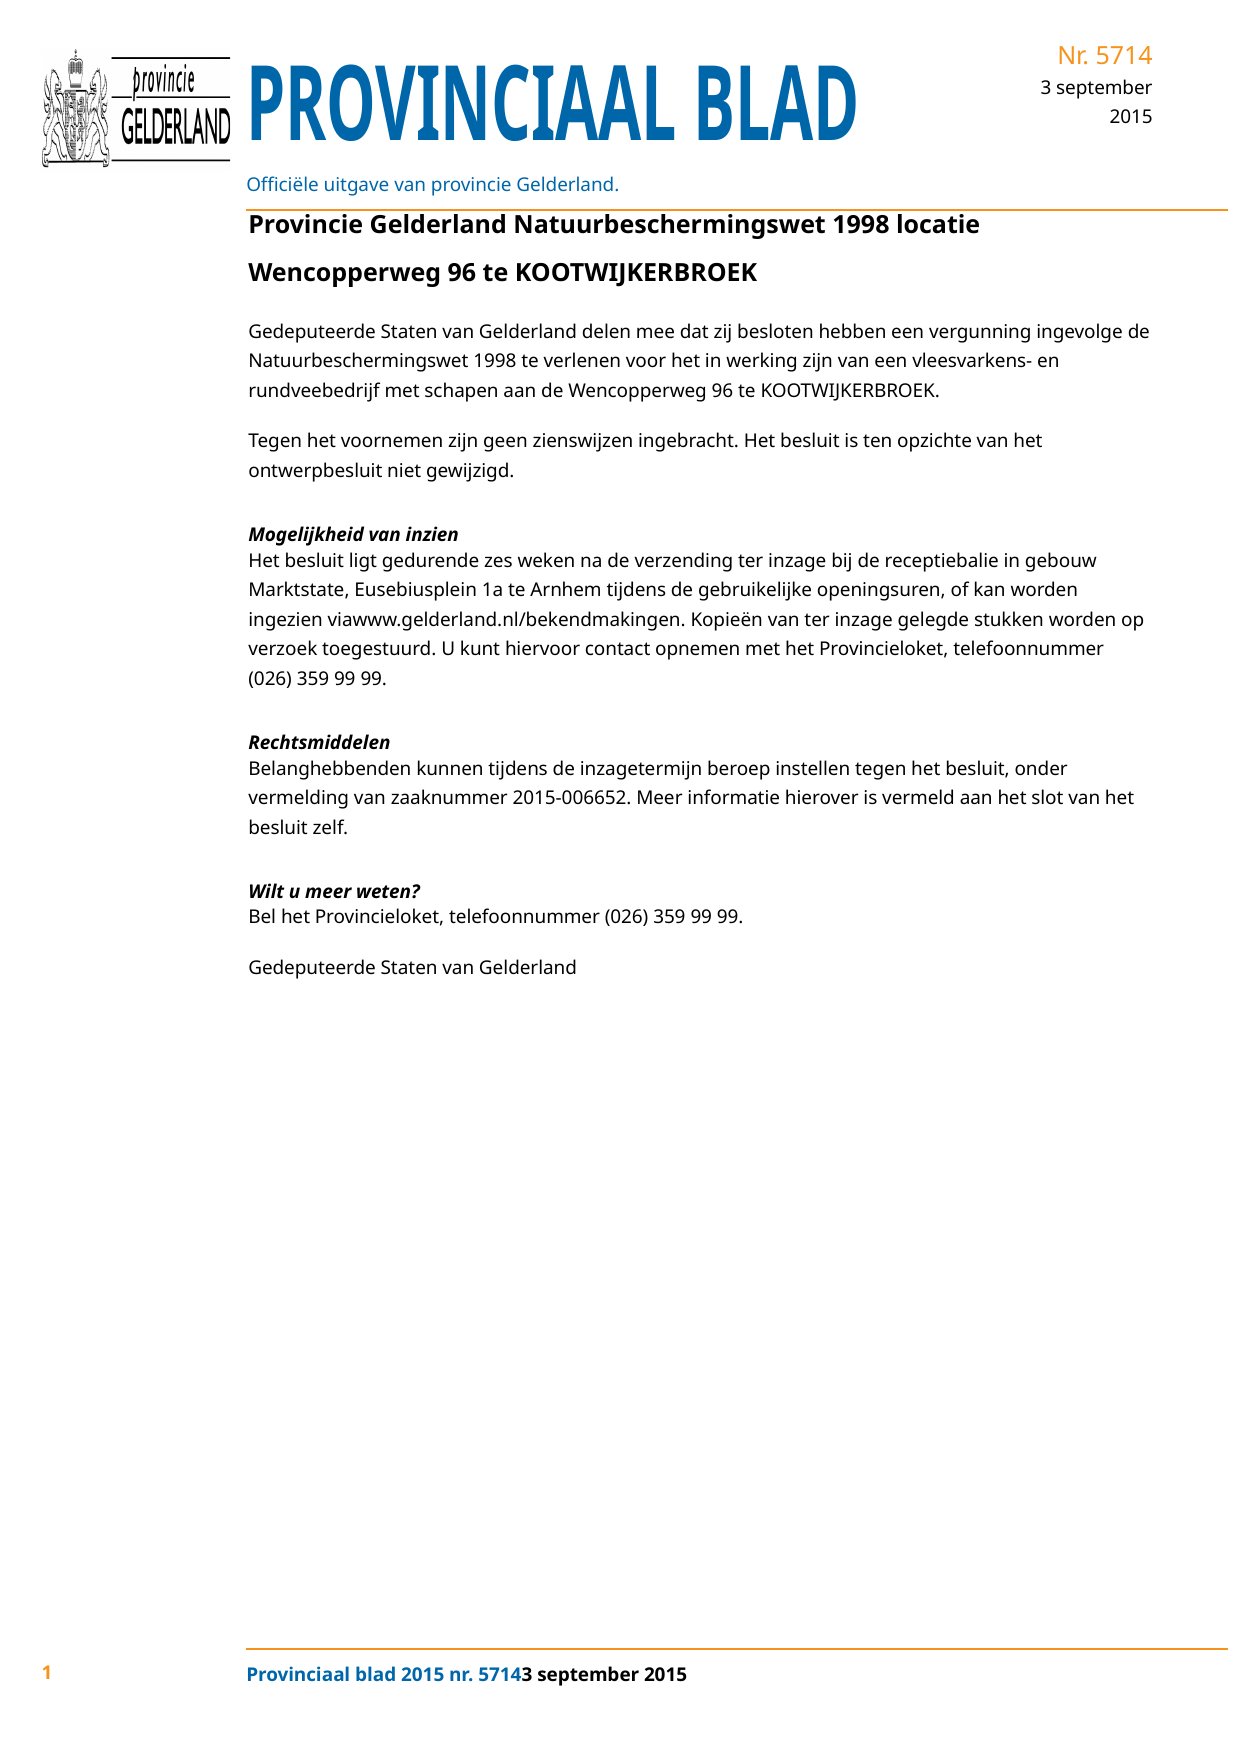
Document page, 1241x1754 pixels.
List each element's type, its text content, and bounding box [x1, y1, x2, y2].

text Bel het Provincieloket, telefoonnummer (026) 359 99 99. [248, 904, 1152, 929]
text Gedeputeerde Staten van Gelderland delen mee dat zij besloten hebben een vergunning ingevolge de Natuurbeschermingswet 1998 te verlenen voor het in werking zijn van een vleesvarkens- en rundveebedrijf met schapen aan de Wencopperweg 96 te KOOTWIJKERBROEK. [248, 318, 1152, 403]
text Gedeputeerde Staten van Gelderland [248, 954, 1152, 980]
text Het besluit ligt gedurende zes weken na de verzending ter inzage bij de receptiebalie in gebouw Marktstate, Eusebiusplein 1a te Arnhem tijdens de gebruikelijke openingsuren, of kan worden ingezien viawww.gelderland.nl/bekendmakingen. Kopieën van ter inzage gelegde stukken worden op verzoek toegestuurd. U kunt hiervoor contact opnemen met het Provincieloket, telefoonnummer (026) 359 99 99. [248, 547, 1152, 691]
text Belanghebbenden kunnen tijdens de inzagetermijn beroep instellen tegen het besluit, onder vermelding van zaaknummer 2015-006652. Meer informatie hierover is vermeld aan het slot van het besluit zelf. [248, 755, 1152, 840]
text Wilt u meer weten? [248, 878, 1152, 904]
text Tegen het voornemen zijn geen zienswijzen ingebracht. Het besluit is ten opzichte van het ontwerpbesluit niet gewijzigd. [248, 427, 1152, 483]
text Mogelijkheid van inzien [248, 521, 1152, 547]
picture [41, 47, 231, 172]
text Provincie Gelderland Natuurbeschermingswet 1998 locatie Wencopperweg 96 te KOOTWIJKERBROEK [248, 211, 1152, 288]
text Rechtsmiddelen [248, 729, 1152, 755]
